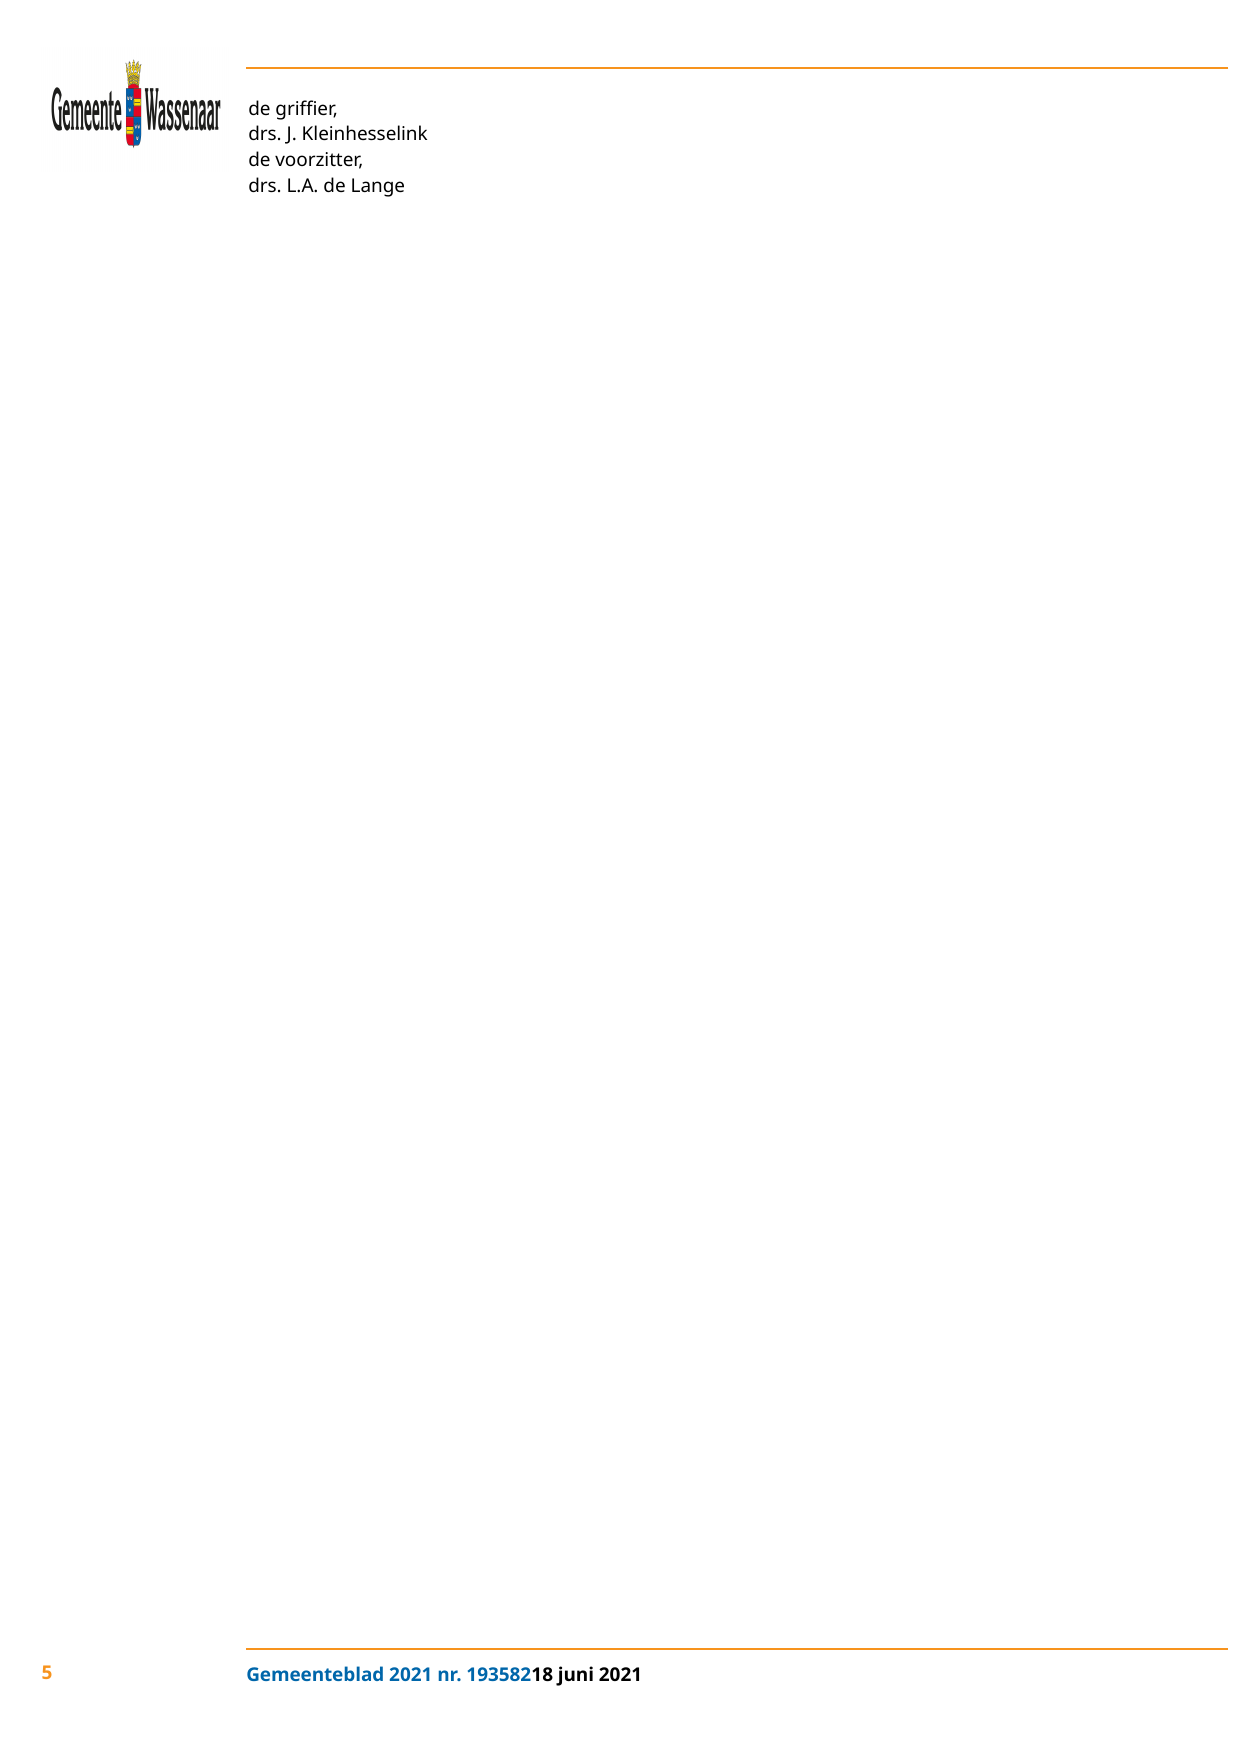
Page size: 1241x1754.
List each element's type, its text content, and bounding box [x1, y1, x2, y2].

text drs. J. Kleinhesselink [248, 121, 1152, 146]
text de voorzitter, [248, 146, 1152, 172]
picture [41, 47, 231, 172]
text drs. L.A. de Lange [248, 172, 1152, 198]
text de griffier, [248, 95, 1152, 121]
